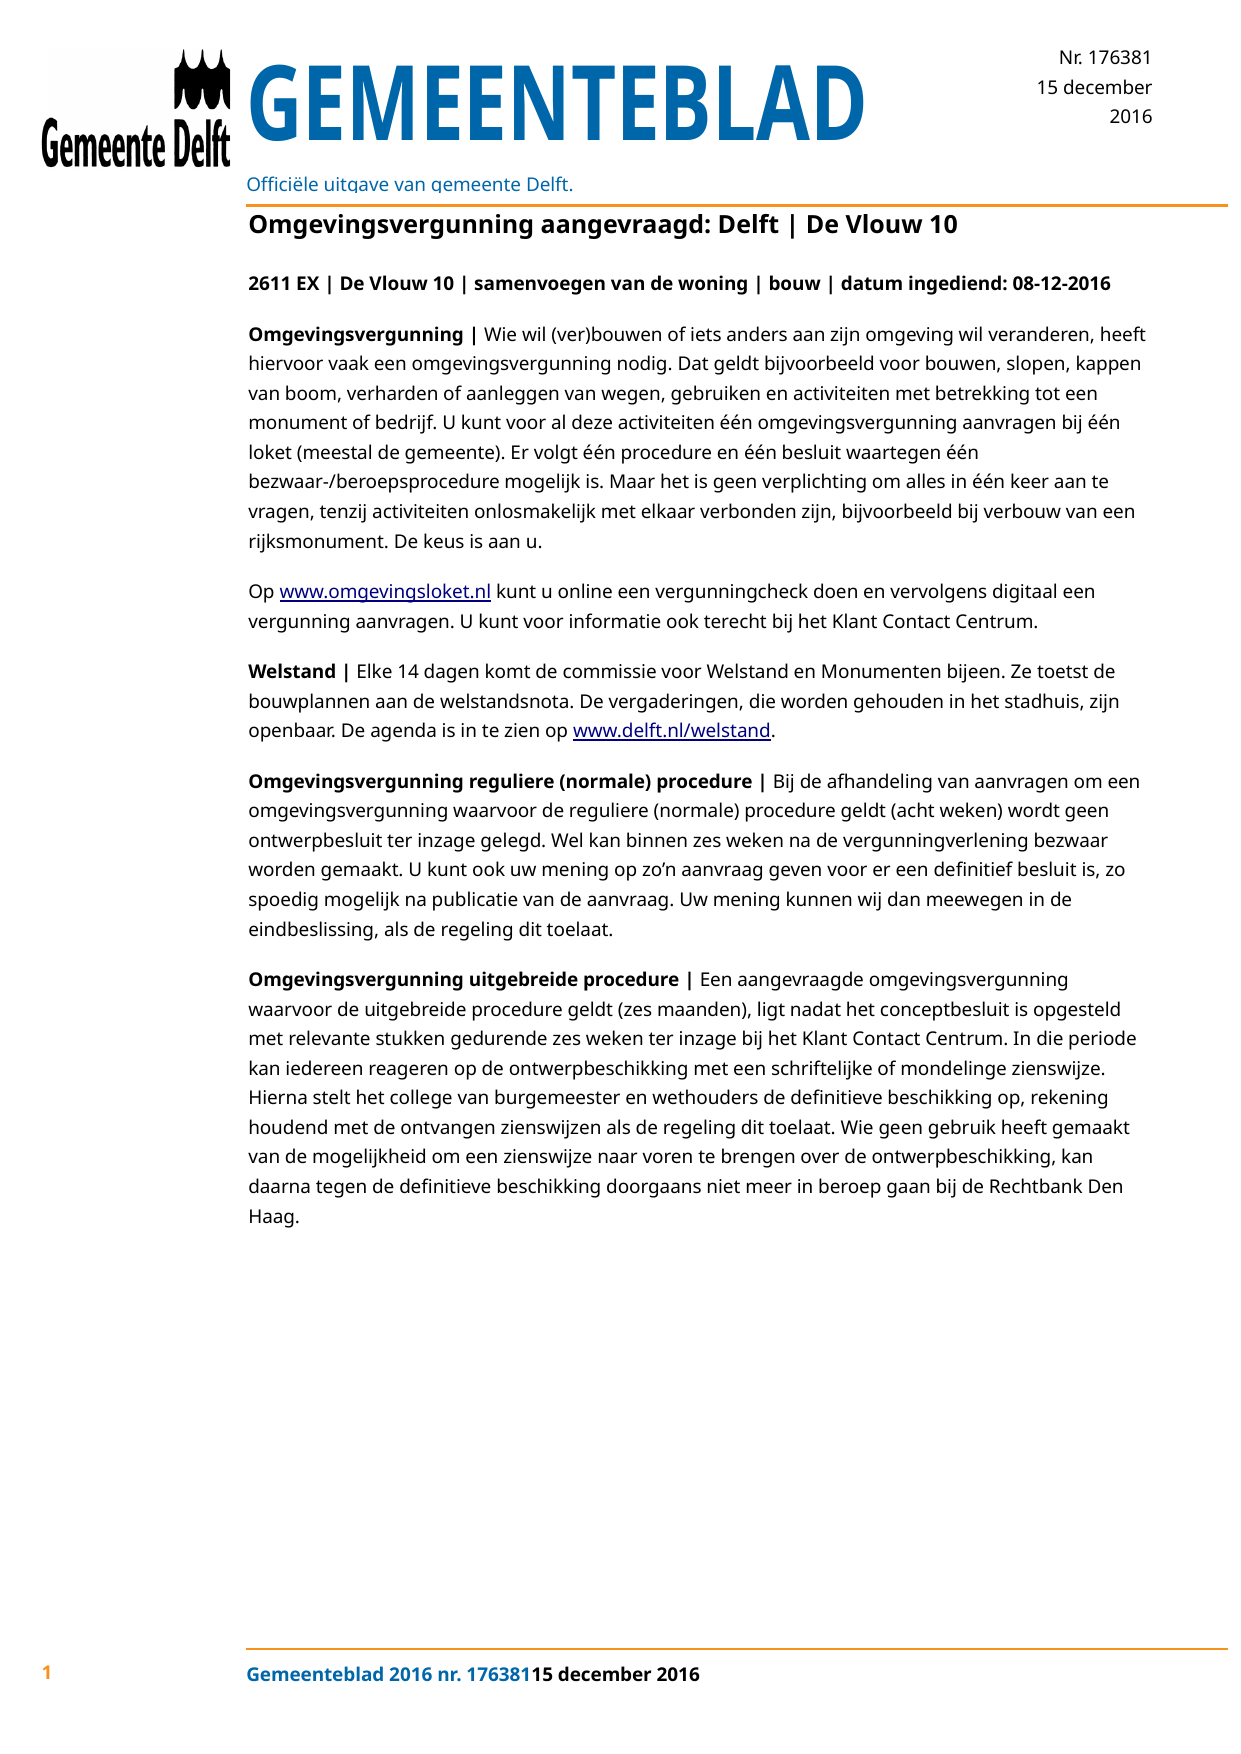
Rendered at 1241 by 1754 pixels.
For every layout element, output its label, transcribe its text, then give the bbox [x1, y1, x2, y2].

text Omgevingsvergunning | Wie wil (ver)bouwen of iets anders aan zijn omgeving wil veranderen, heeft hiervoor vaak een omgevingsvergunning nodig. Dat geldt bijvoorbeeld voor bouwen, slopen, kappen van boom, verharden of aanleggen van wegen, gebruiken en activiteiten met betrekking tot een monument of bedrijf. U kunt voor al deze activiteiten één omgevingsvergunning aanvragen bij één loket (meestal de gemeente). Er volgt één procedure en één besluit waartegen één bezwaar-/beroepsprocedure mogelijk is. Maar het is geen verplichting om alles in één keer aan te vragen, tenzij activiteiten onlosmakelijk met elkaar verbonden zijn, bijvoorbeeld bij verbouw van een rijksmonument. De keus is aan u. [248, 321, 1152, 553]
text Welstand | Elke 14 dagen komt de commissie voor Welstand en Monumenten bijeen. Ze toetst de bouwplannen aan de welstandsnota. De vergaderingen, die worden gehouden in het stadhuis, zijn openbaar. De agenda is in te zien op www.delft.nl/welstand. [248, 658, 1152, 743]
text Omgevingsvergunning uitgebreide procedure | Een aangevraagde omgevingsvergunning waarvoor de uitgebreide procedure geldt (zes maanden), ligt nadat het conceptbesluit is opgesteld met relevante stukken gedurende zes weken ter inzage bij het Klant Contact Centrum. In die periode kan iedereen reageren op de ontwerpbeschikking met een schriftelijke of mondelinge zienswijze. Hierna stelt het college van burgemeester en wethouders de definitieve beschikking op, rekening houdend met de ontvangen zienswijzen als de regeling dit toelaat. Wie geen gebruik heeft gemaakt van de mogelijkheid om een zienswijze naar voren te brengen over de ontwerpbeschikking, kan daarna tegen de definitieve beschikking doorgaans niet meer in beroep gaan bij de Rechtbank Den Haag. [248, 966, 1152, 1228]
text 2611 EX | De Vlouw 10 | samenvoegen van de woning | bouw | datum ingediend: 08-12-2016 [248, 270, 1152, 296]
text Op www.omgevingsloket.nl kunt u online een vergunningcheck doen en vervolgens digitaal een vergunning aanvragen. U kunt voor informatie ook terecht bij het Klant Contact Centrum. [248, 578, 1152, 633]
picture [41, 47, 231, 172]
text Omgevingsvergunning aangevraagd: Delft | De Vlouw 10 [248, 207, 1152, 241]
text Omgevingsvergunning reguliere (normale) procedure | Bij de afhandeling van aanvragen om een omgevingsvergunning waarvoor de reguliere (normale) procedure geldt (acht weken) wordt geen ontwerpbesluit ter inzage gelegd. Wel kan binnen zes weken na de vergunningverlening bezwaar worden gemaakt. U kunt ook uw mening op zo’n aanvraag geven voor er een definitief besluit is, zo spoedig mogelijk na publicatie van de aanvraag. Uw mening kunnen wij dan meewegen in de eindbeslissing, als de regeling dit toelaat. [248, 768, 1152, 941]
